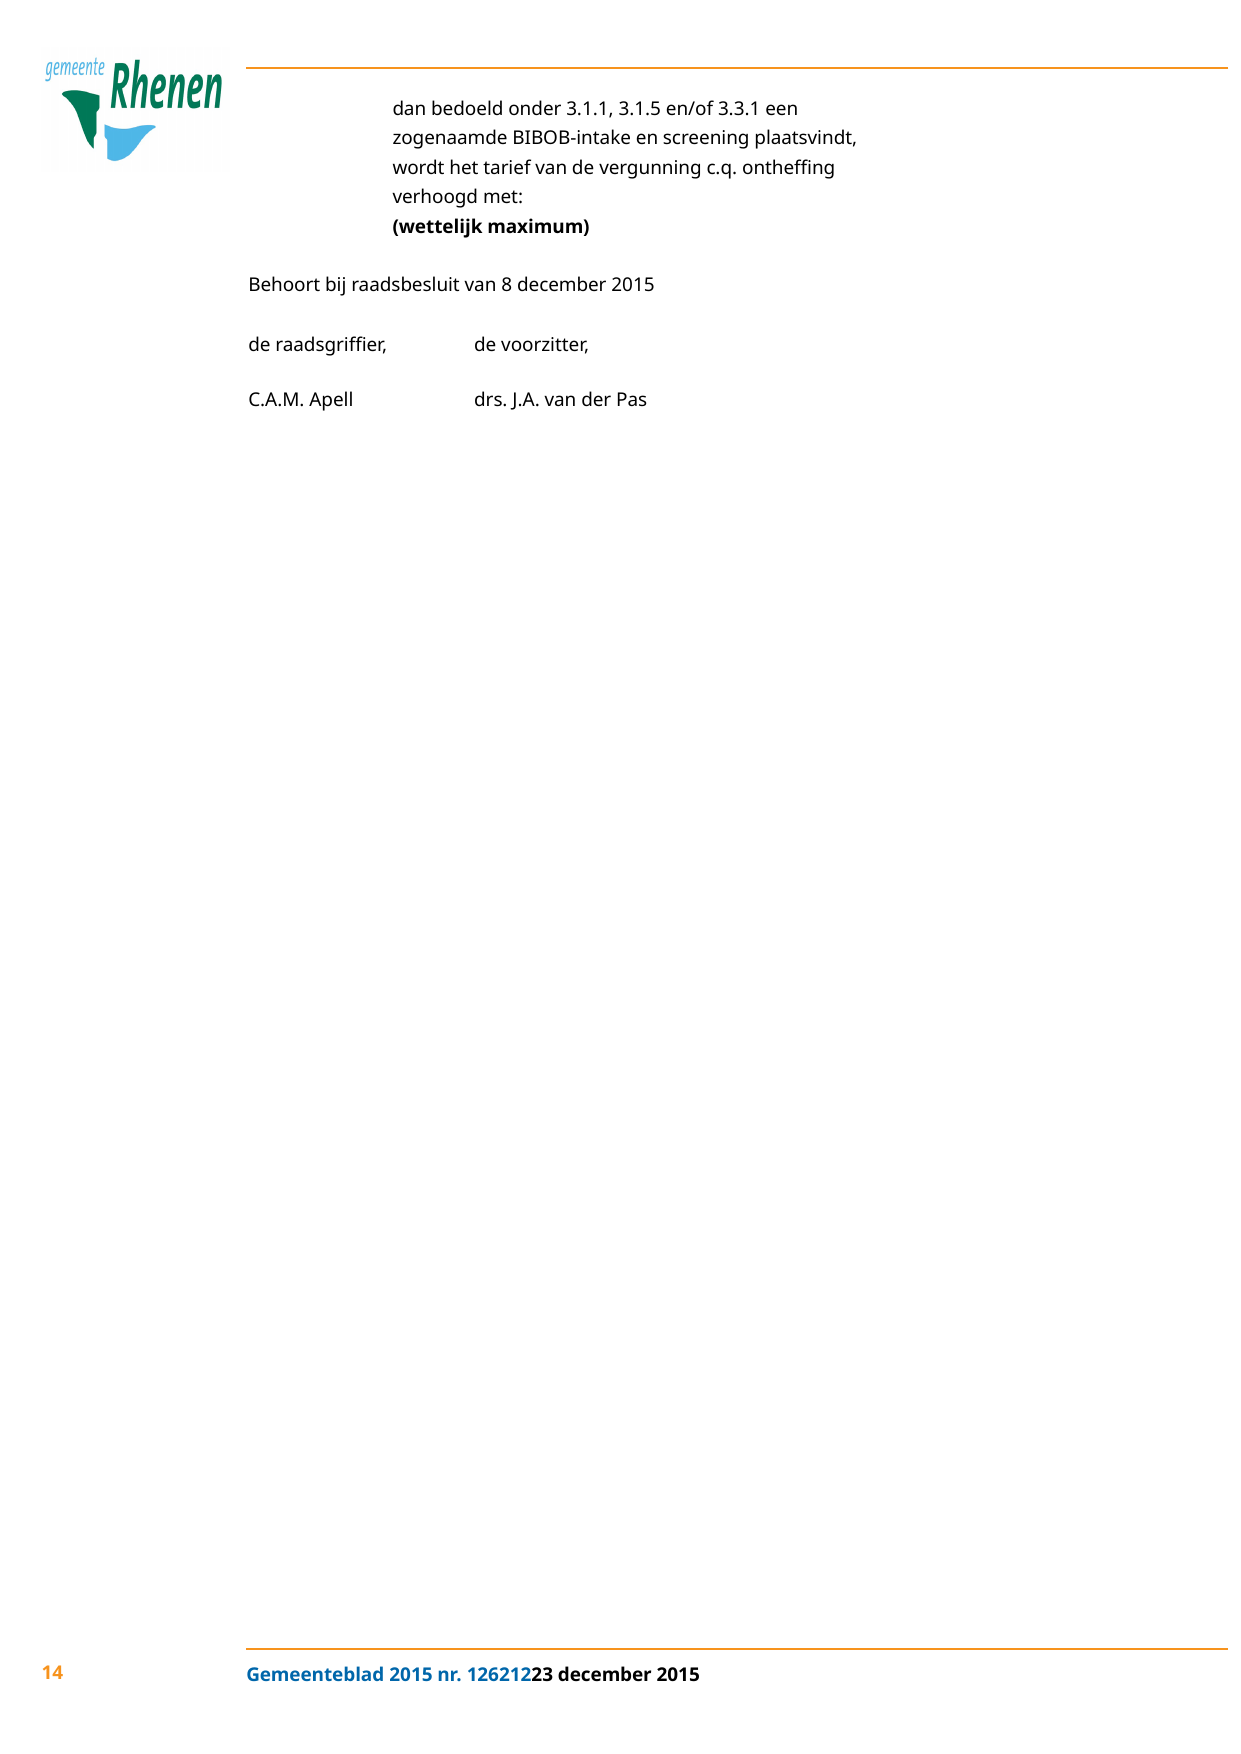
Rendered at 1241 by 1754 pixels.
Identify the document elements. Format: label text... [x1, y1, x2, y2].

table_cell [248, 95, 392, 239]
table_header de voorzitter, [474, 331, 700, 357]
table_cell drs. J.A. van der Pas [474, 357, 700, 412]
table_cell dan bedoeld onder 3.1.1, 3.1.5 en/of 3.3.1 een zogenaamde BIBOB-intake en screening plaatsvindt, wordt het tarief van de vergunning c.q. ontheffing verhoogd met: (wettelijk maximum) [392, 95, 863, 239]
table_cell [1007, 95, 1152, 239]
table_cell C.A.M. Apell [248, 357, 474, 412]
table_cell [863, 95, 1007, 239]
picture [41, 47, 231, 172]
table_header de raadsgriffier, [248, 331, 474, 357]
text Behoort bij raadsbesluit van 8 december 2015 [248, 272, 1152, 297]
